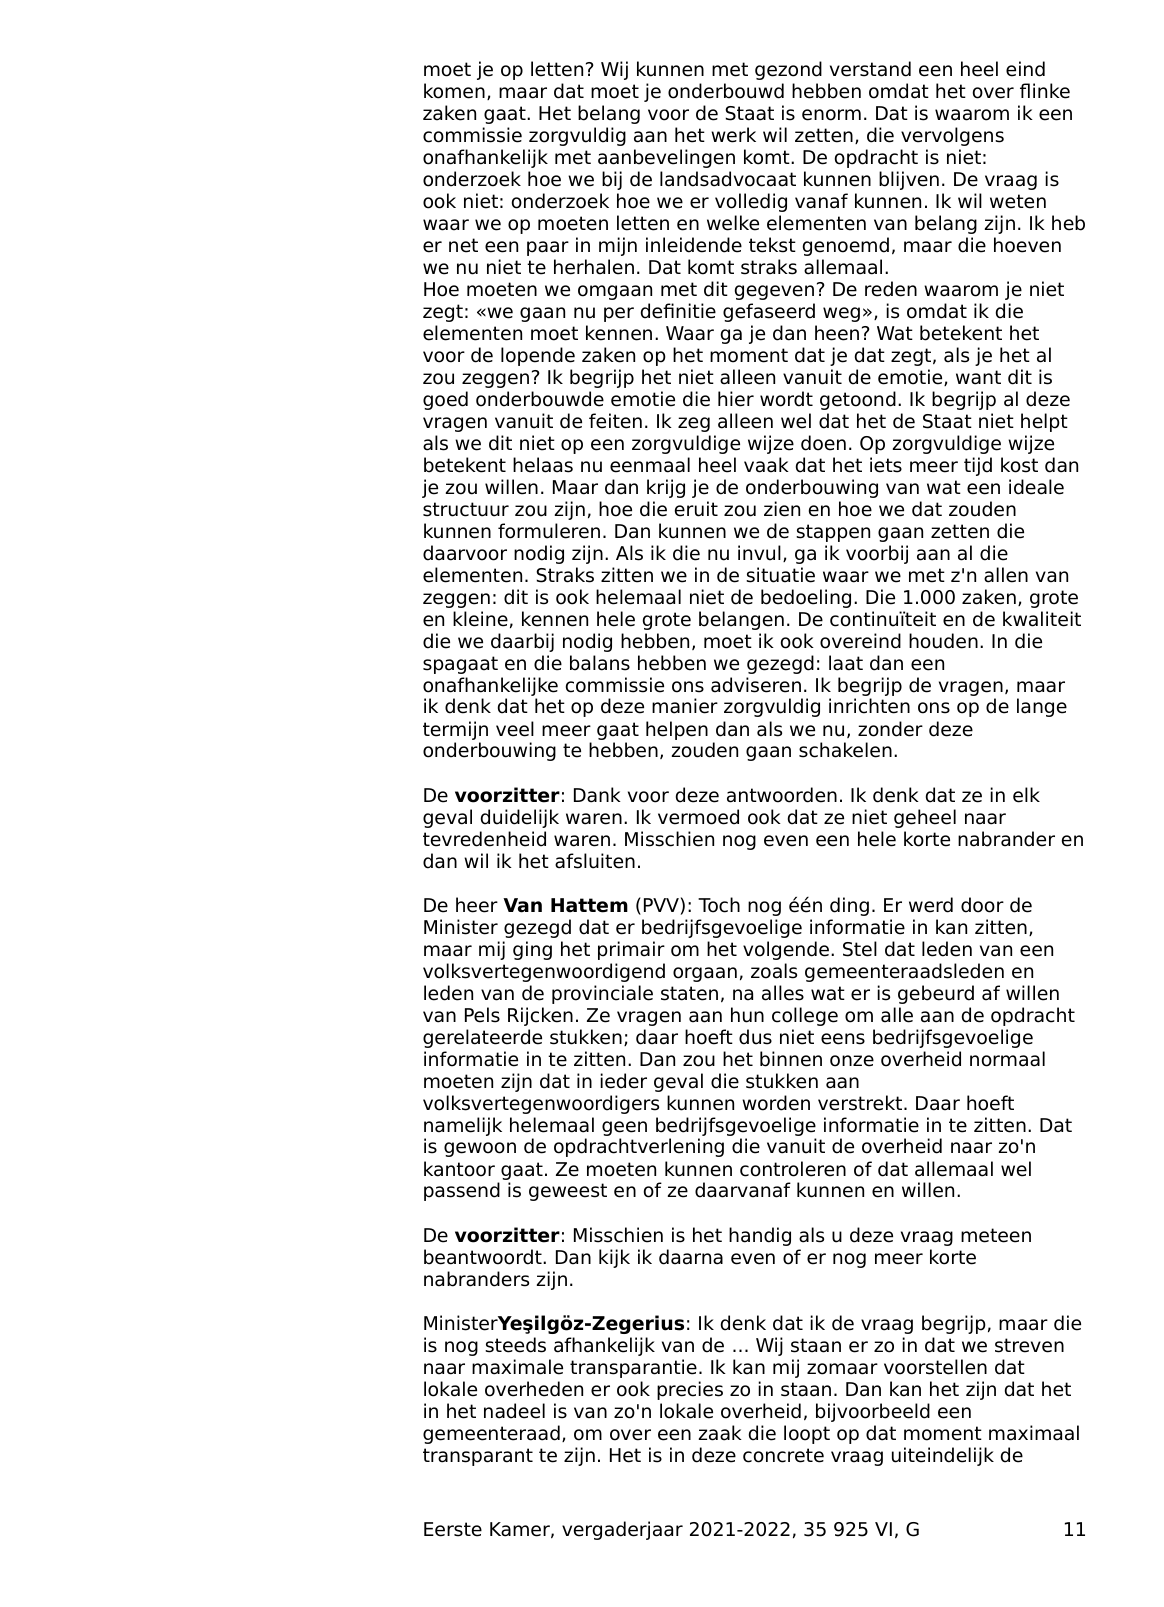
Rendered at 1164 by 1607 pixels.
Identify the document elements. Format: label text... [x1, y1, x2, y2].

text moet je op letten? Wij kunnen met gezond verstand een heel eind komen, maar dat moet je onderbouwd hebben omdat het over flinke zaken gaat. Het belang voor de Staat is enorm. Dat is waarom ik een commissie zorgvuldig aan het werk wil zetten, die vervolgens onafhankelijk met aanbevelingen komt. De opdracht is niet: onderzoek hoe we bij de landsadvocaat kunnen blijven. De vraag is ook niet: onderzoek hoe we er volledig vanaf kunnen. Ik wil weten waar we op moeten letten en welke elementen van belang zijn. Ik heb er net een paar in mijn inleidende tekst genoemd, maar die hoeven we nu niet te herhalen. Dat komt straks allemaal. [422, 59, 1087, 279]
text MinisterYeşilgöz-Zegerius: Ik denk dat ik de vraag begrijp, maar die is nog steeds afhankelijk van de ... Wij staan er zo in dat we streven naar maximale transparantie. Ik kan mij zomaar voorstellen dat lokale overheden er ook precies zo in staan. Dan kan het zijn dat het in het nadeel is van zo'n lokale overheid, bijvoorbeeld een gemeenteraad, om over een zaak die loopt op dat moment maximaal transparant te zijn. Het is in deze concrete vraag uiteindelijk de [422, 1313, 1087, 1467]
text De voorzitter: Misschien is het handig als u deze vraag meteen beantwoordt. Dan kijk ik daarna even of er nog meer korte nabranders zijn. [422, 1224, 1087, 1291]
text De heer Van Hattem (PVV): Toch nog één ding. Er werd door de Minister gezegd dat er bedrijfsgevoelige informatie in kan zitten, maar mij ging het primair om het volgende. Stel dat leden van een volksvertegenwoordigend orgaan, zoals gemeenteraadsleden en leden van de provinciale staten, na alles wat er is gebeurd af willen van Pels Rijcken. Ze vragen aan hun college om alle aan de opdracht gerelateerde stukken; daar hoeft dus niet eens bedrijfsgevoelige informatie in te zitten. Dan zou het binnen onze overheid normaal moeten zijn dat in ieder geval die stukken aan volksvertegenwoordigers kunnen worden verstrekt. Daar hoeft namelijk helemaal geen bedrijfsgevoelige informatie in te zitten. Dat is gewoon de opdrachtverlening die vanuit de overheid naar zo'n kantoor gaat. Ze moeten kunnen controleren of dat allemaal wel passend is geweest en of ze daarvanaf kunnen en willen. [422, 895, 1087, 1202]
text Hoe moeten we omgaan met dit gegeven? De reden waarom je niet zegt: «we gaan nu per definitie gefaseerd weg», is omdat ik die elementen moet kennen. Waar ga je dan heen? Wat betekent het voor de lopende zaken op het moment dat je dat zegt, als je het al zou zeggen? Ik begrijp het niet alleen vanuit de emotie, want dit is goed onderbouwde emotie die hier wordt getoond. Ik begrijp al deze vragen vanuit de feiten. Ik zeg alleen wel dat het de Staat niet helpt als we dit niet op een zorgvuldige wijze doen. Op zorgvuldige wijze betekent helaas nu eenmaal heel vaak dat het iets meer tijd kost dan je zou willen. Maar dan krijg je de onderbouwing van wat een ideale structuur zou zijn, hoe die eruit zou zien en hoe we dat zouden kunnen formuleren. Dan kunnen we de stappen gaan zetten die daarvoor nodig zijn. Als ik die nu invul, ga ik voorbij aan al die elementen. Straks zitten we in de situatie waar we met z'n allen van zeggen: dit is ook helemaal niet de bedoeling. Die 1.000 zaken, grote en kleine, kennen hele grote belangen. De continuïteit en de kwaliteit die we daarbij nodig hebben, moet ik ook overeind houden. In die spagaat en die balans hebben we gezegd: laat dan een onafhankelijke commissie ons adviseren. Ik begrijp de vragen, maar ik denk dat het op deze manier zorgvuldig inrichten ons op de lange termijn veel meer gaat helpen dan als we nu, zonder deze onderbouwing te hebben, zouden gaan schakelen. [422, 279, 1087, 762]
text De voorzitter: Dank voor deze antwoorden. Ik denk dat ze in elk geval duidelijk waren. Ik vermoed ook dat ze niet geheel naar tevredenheid waren. Misschien nog even een hele korte nabrander en dan wil ik het afsluiten. [422, 784, 1087, 872]
